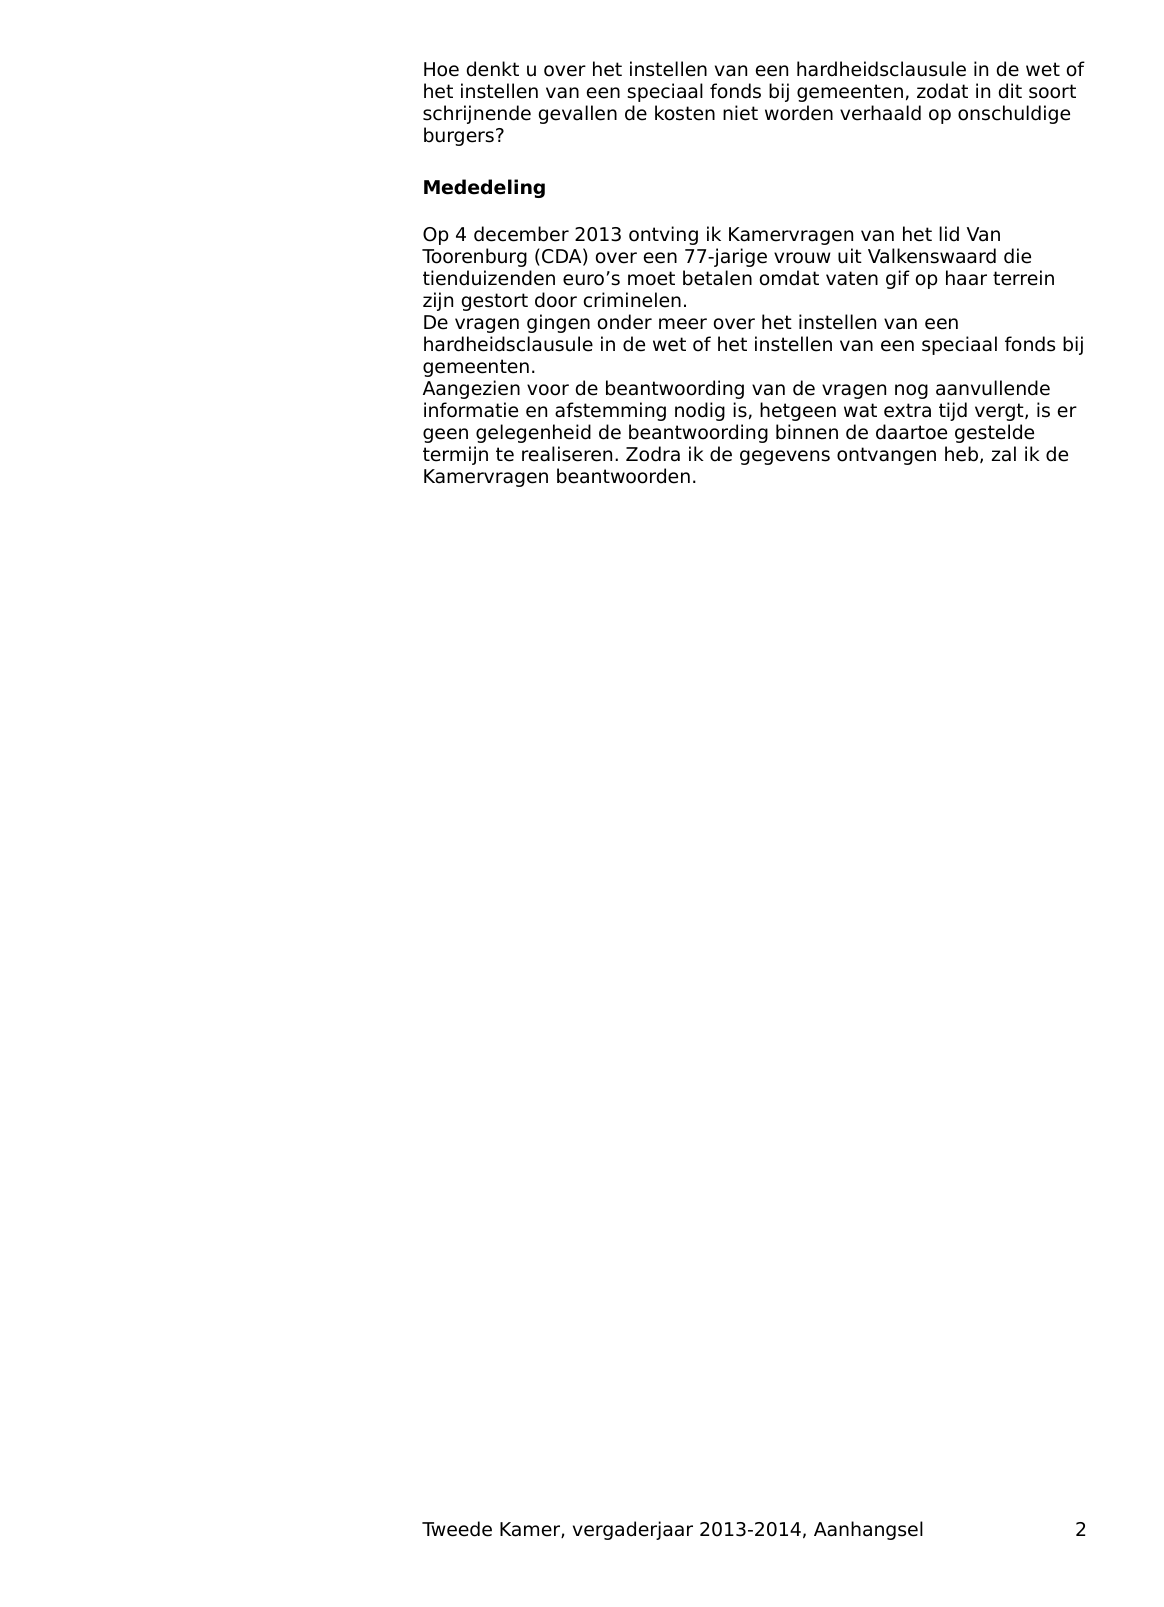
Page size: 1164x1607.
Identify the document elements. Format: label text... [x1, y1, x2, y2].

text Aangezien voor de beantwoording van de vragen nog aanvullende informatie en afstemming nodig is, hetgeen wat extra tijd vergt, is er geen gelegenheid de beantwoording binnen de daartoe gestelde termijn te realiseren. Zodra ik de gegevens ontvangen heb, zal ik de Kamervragen beantwoorden. [422, 378, 1087, 488]
subtitle Mededeling [422, 177, 1087, 199]
text De vragen gingen onder meer over het instellen van een hardheidsclausule in de wet of het instellen van een speciaal fonds bij gemeenten. [422, 312, 1087, 378]
text Hoe denkt u over het instellen van een hardheidsclausule in de wet of het instellen van een speciaal fonds bij gemeenten, zodat in dit soort schrijnende gevallen de kosten niet worden verhaald op onschuldige burgers? [422, 59, 1087, 147]
text Op 4 december 2013 ontving ik Kamervragen van het lid Van Toorenburg (CDA) over een 77-jarige vrouw uit Valkenswaard die tienduizenden euro’s moet betalen omdat vaten gif op haar terrein zijn gestort door criminelen. [422, 224, 1087, 312]
